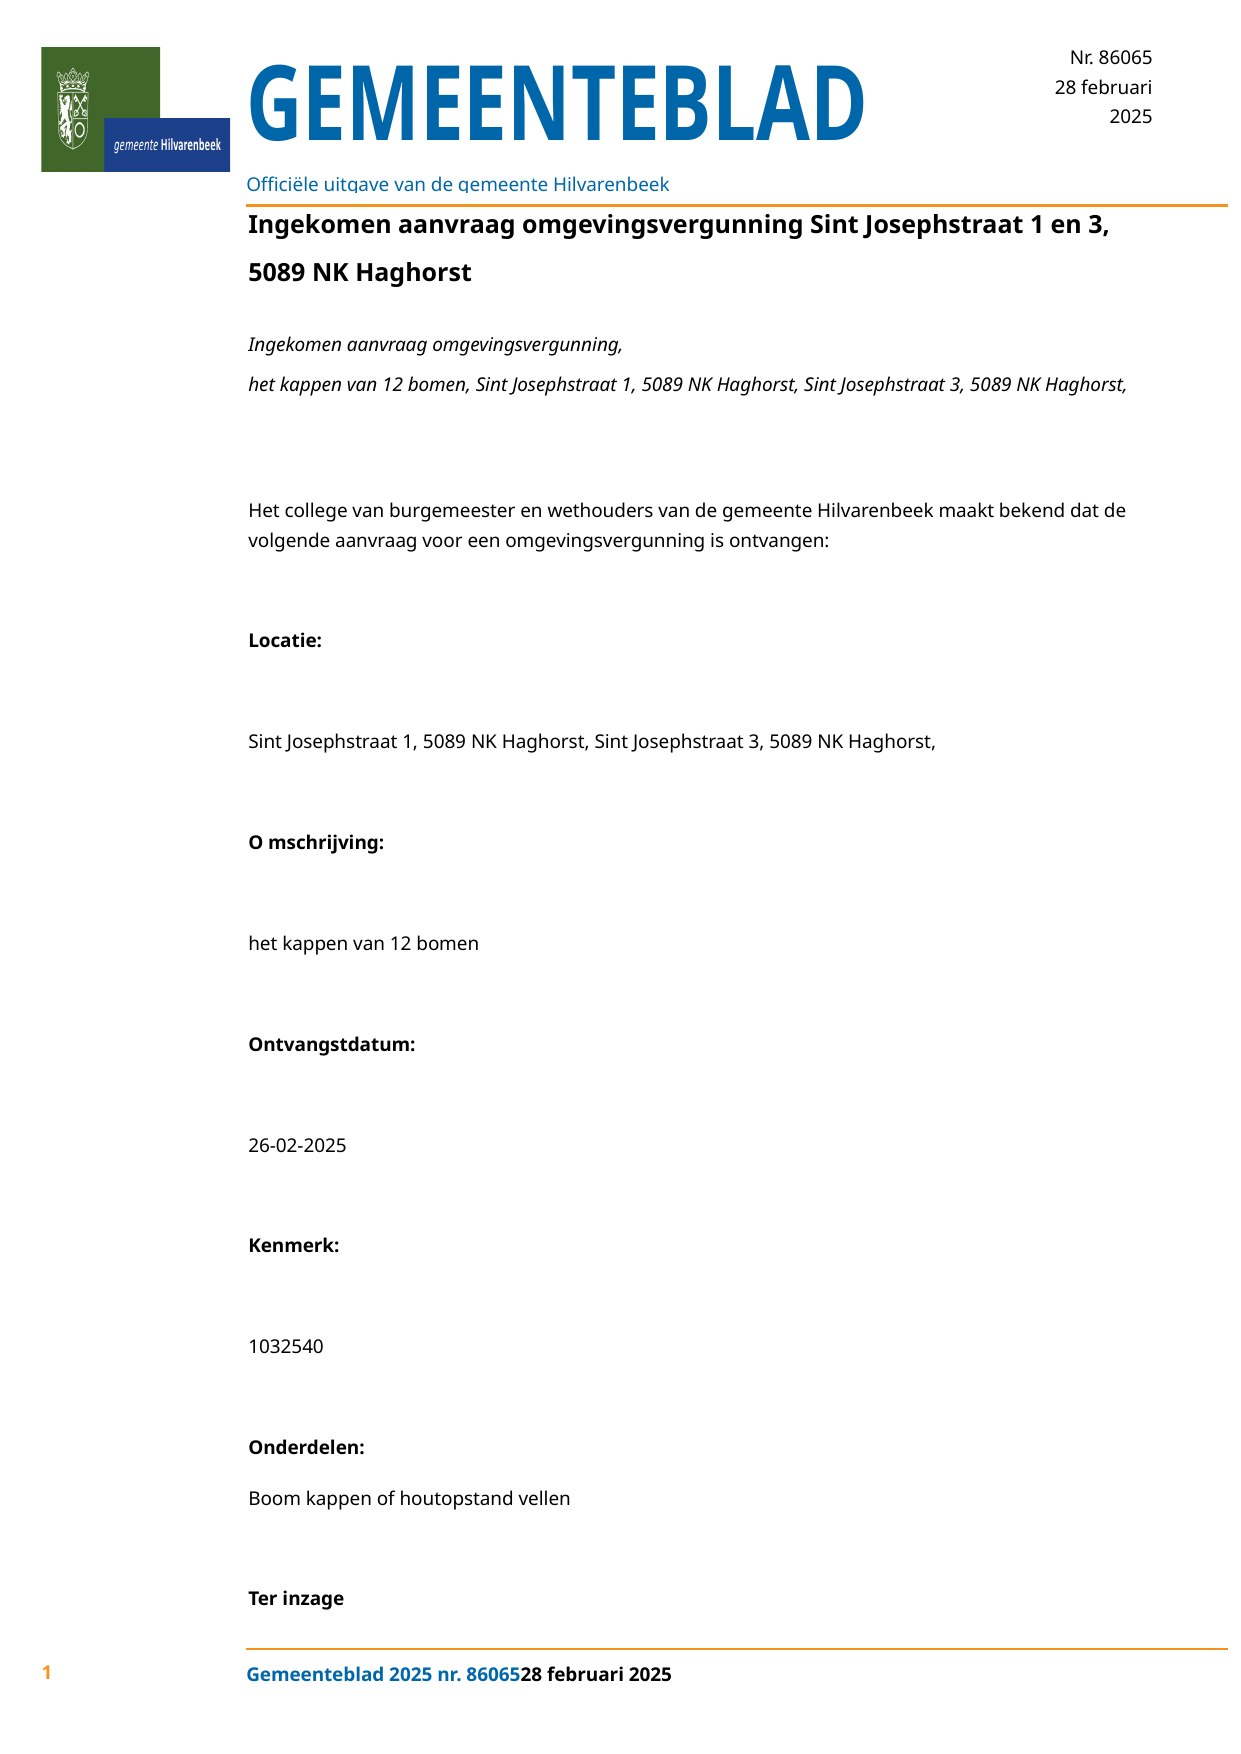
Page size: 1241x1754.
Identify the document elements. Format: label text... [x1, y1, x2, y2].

text het kappen van 12 bomen [248, 930, 1152, 956]
text Boom kappen of houtopstand vellen [248, 1485, 1152, 1511]
text 1032540 [248, 1333, 1152, 1359]
text Sint Josephstraat 1, 5089 NK Haghorst, Sint Josephstraat 3, 5089 NK Haghorst, [248, 728, 1152, 754]
text Onderdelen: [248, 1434, 1152, 1460]
text Ter inzage [248, 1586, 1152, 1611]
text Ingekomen aanvraag omgevingsvergunning, [248, 331, 1152, 357]
text Locatie: [248, 628, 1152, 653]
text 26-02-2025 [248, 1132, 1152, 1158]
text Ingekomen aanvraag omgevingsvergunning Sint Josephstraat 1 en 3, 5089 NK Haghorst [248, 207, 1152, 288]
text Het college van burgemeester en wethouders van de gemeente Hilvarenbeek maakt bekend dat de volgende aanvraag voor een omgevingsvergunning is ontvangen: [248, 497, 1152, 553]
text Kenmerk: [248, 1233, 1152, 1258]
text O mschrijving: [248, 829, 1152, 855]
text Ontvangstdatum: [248, 1031, 1152, 1057]
text het kappen van 12 bomen, Sint Josephstraat 1, 5089 NK Haghorst, Sint Josephstraat 3, 5089 NK Haghorst, [248, 371, 1152, 396]
picture [41, 47, 231, 172]
